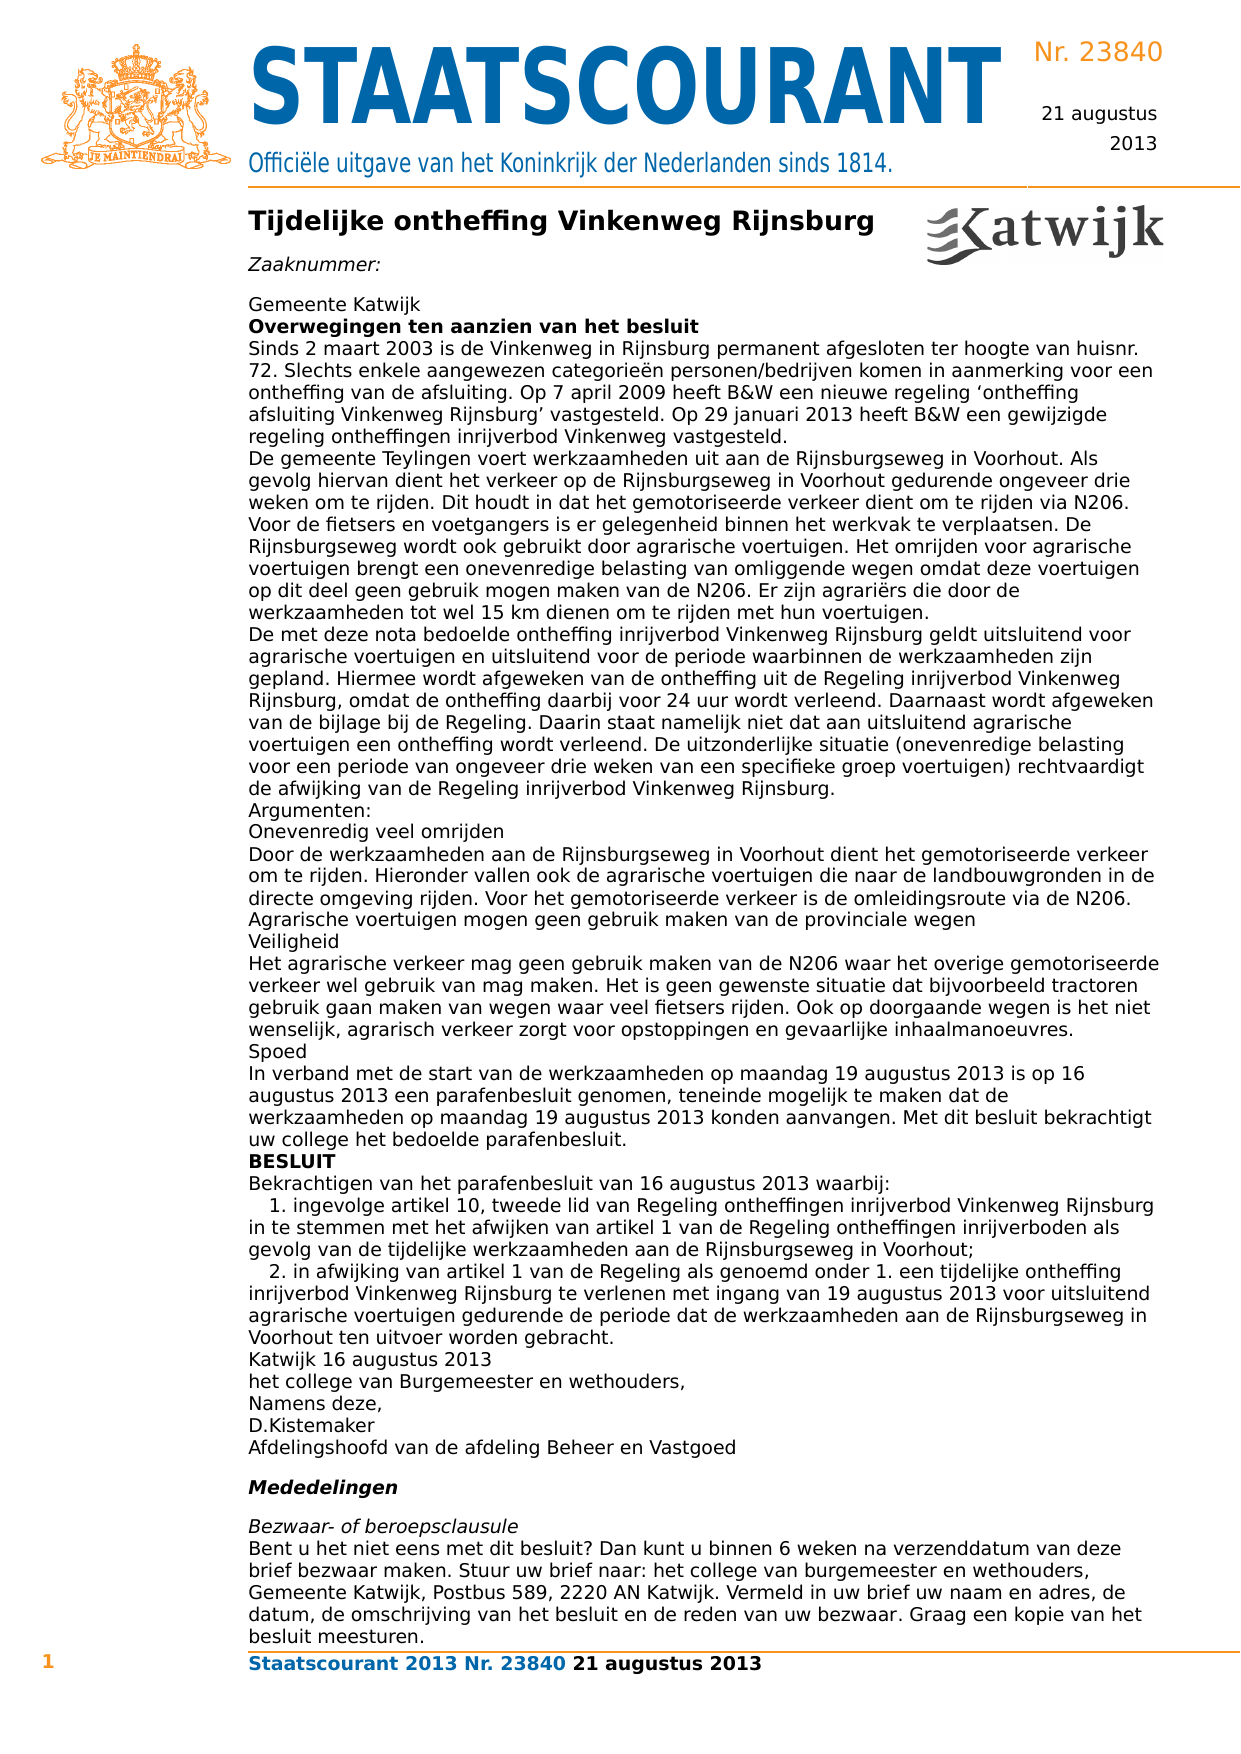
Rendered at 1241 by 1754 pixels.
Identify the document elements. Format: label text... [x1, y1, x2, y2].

subtitle Bezwaar- of beroepsclausule [248, 1516, 1163, 1538]
text 2. in afwijking van artikel 1 van de Regeling als genoemd onder 1. een tijdelijke ontheffing inrijverbod Vinkenweg Rijnsburg te verlenen met ingang van 19 augustus 2013 voor uitsluitend agrarische voertuigen gedurende de periode dat de werkzaamheden aan de Rijnsburgseweg in Voorhout ten uitvoer worden gebracht. [248, 1261, 1163, 1349]
text Afdelingshoofd van de afdeling Beheer en Vastgoed [248, 1437, 1163, 1459]
subtitle Tijdelijke ontheffing Vinkenweg Rijnsburg [248, 206, 927, 237]
subtitle Overwegingen ten aanzien van het besluit [248, 316, 1163, 338]
text 1. ingevolge artikel 10, tweede lid van Regeling ontheffingen inrijverbod Vinkenweg Rijnsburg in te stemmen met het afwijken van artikel 1 van de Regeling ontheffingen inrijverboden als gevolg van de tijdelijke werkzaamheden aan de Rijnsburgseweg in Voorhout; [248, 1195, 1163, 1261]
text De met deze nota bedoelde ontheffing inrijverbod Vinkenweg Rijnsburg geldt uitsluitend voor agrarische voertuigen en uitsluitend voor de periode waarbinnen de werkzaamheden zijn gepland. Hiermee wordt afgeweken van de ontheffing uit de Regeling inrijverbod Vinkenweg Rijnsburg, omdat de ontheffing daarbij voor 24 uur wordt verleend. Daarnaast wordt afgeweken van de bijlage bij de Regeling. Daarin staat namelijk niet dat aan uitsluitend agrarische voertuigen een ontheffing wordt verleend. De uitzonderlijke situatie (onevenredige belasting voor een periode van ongeveer drie weken van een specifieke groep voertuigen) rechtvaardigt de afwijking van de Regeling inrijverbod Vinkenweg Rijnsburg. [248, 624, 1163, 799]
text Bekrachtigen van het parafenbesluit van 16 augustus 2013 waarbij: [248, 1173, 1163, 1195]
text BESLUIT [248, 1151, 1163, 1173]
text Namens deze, [248, 1393, 1163, 1415]
text De gemeente Teylingen voert werkzaamheden uit aan de Rijnsburgseweg in Voorhout. Als gevolg hiervan dient het verkeer op de Rijnsburgseweg in Voorhout gedurende ongeveer drie weken om te rijden. Dit houdt in dat het gemotoriseerde verkeer dient om te rijden via N206. Voor de fietsers en voetgangers is er gelegenheid binnen het werkvak te verplaatsen. De Rijnsburgseweg wordt ook gebruikt door agrarische voertuigen. Het omrijden voor agrarische voertuigen brengt een onevenredige belasting van omliggende wegen omdat deze voertuigen op dit deel geen gebruik mogen maken van de N206. Er zijn agrariërs die door de werkzaamheden tot wel 15 km dienen om te rijden met hun voertuigen. [248, 448, 1163, 624]
text Gemeente Katwijk [248, 294, 1163, 316]
picture [41, 44, 231, 169]
text het college van Burgemeester en wethouders, [248, 1371, 1163, 1393]
text Sinds 2 maart 2003 is de Vinkenweg in Rijnsburg permanent afgesloten ter hoogte van huisnr. 72. Slechts enkele aangewezen categorieën personen/bedrijven komen in aanmerking voor een ontheffing van de afsluiting. Op 7 april 2009 heeft B&W een nieuwe regeling ‘ontheffing afsluiting Vinkenweg Rijnsburg’ vastgesteld. Op 29 januari 2013 heeft B&W een gewijzigde regeling ontheffingen inrijverbod Vinkenweg vastgesteld. [248, 338, 1163, 448]
text Bent u het niet eens met dit besluit? Dan kunt u binnen 6 weken na verzenddatum van deze brief bezwaar maken. Stuur uw brief naar: het college van burgemeester en wethou­ders, Gemeente Katwijk, Postbus 589, 2220 AN Katwijk. Vermeld in uw brief uw naam en adres, de datum, de omschrijving van het besluit en de reden van uw bezwaar. Graag een kopie van het besluit meesturen. [248, 1538, 1163, 1648]
text Het agrarische verkeer mag geen gebruik maken van de N206 waar het overige gemotoriseerde verkeer wel gebruik van mag maken. Het is geen gewenste situatie dat bijvoorbeeld tractoren gebruik gaan maken van wegen waar veel fietsers rijden. Ook op doorgaande wegen is het niet wenselijk, agrarisch verkeer zorgt voor opstoppingen en gevaarlijke inhaalmanoeuvres. [248, 953, 1163, 1041]
text In verband met de start van de werkzaamheden op maandag 19 augustus 2013 is op 16 augustus 2013 een parafenbesluit genomen, teneinde mogelijk te maken dat de werkzaamheden op maandag 19 augustus 2013 konden aanvangen. Met dit besluit bekrachtigt uw college het bedoelde parafenbesluit. [248, 1063, 1163, 1151]
text Door de werkzaamheden aan de Rijnsburgseweg in Voorhout dient het gemotoriseerde verkeer om te rijden. Hieronder vallen ook de agrarische voertuigen die naar de landbouwgronden in de directe omgeving rijden. Voor het gemotoriseerde verkeer is de omleidingsroute via de N206. Agrarische voertuigen mogen geen gebruik maken van de provinciale wegen [248, 843, 1163, 931]
text Onevenredig veel omrijden [248, 821, 1163, 843]
text Zaaknummer: [248, 254, 1163, 276]
text Veiligheid [248, 931, 1163, 953]
text Spoed [248, 1041, 1163, 1063]
subtitle Mededelingen [248, 1477, 1163, 1498]
picture [927, 205, 1164, 265]
text Argumenten: [248, 799, 1163, 821]
text Katwijk 16 augustus 2013 [248, 1349, 1163, 1371]
text D.Kistemaker [248, 1415, 1163, 1437]
